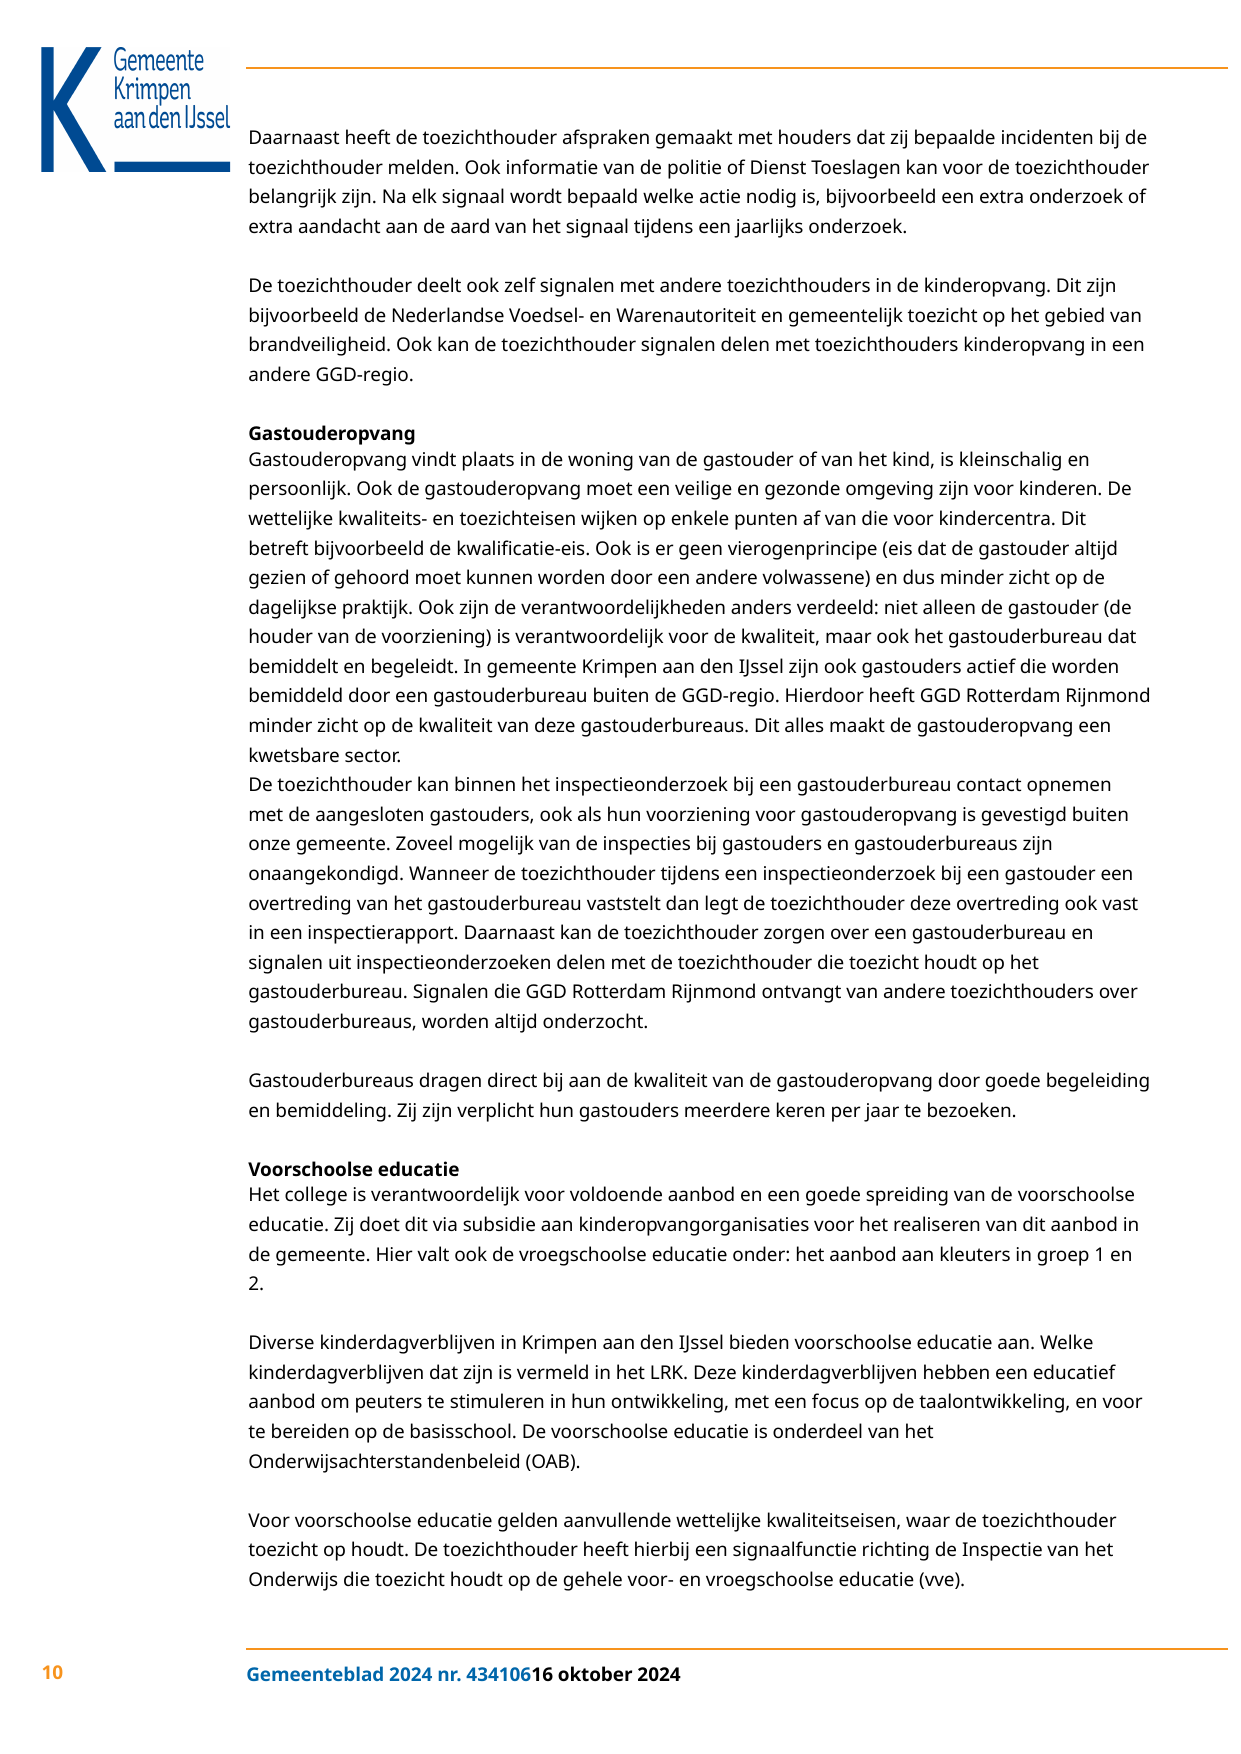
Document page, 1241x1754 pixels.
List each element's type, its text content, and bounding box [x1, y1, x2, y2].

text Diverse kinderdagverblijven in Krimpen aan den IJssel bieden voorschoolse educatie aan. Welke kinderdagverblijven dat zijn is vermeld in het LRK. Deze kinderdagverblijven hebben een educatief aanbod om peuters te stimuleren in hun ontwikkeling, met een focus op de taalontwikkeling, en voor te bereiden op de basisschool. De voorschoolse educatie is onderdeel van het Onderwijsachterstandenbeleid (OAB). [248, 1329, 1152, 1474]
text Voorschoolse educatie [248, 1156, 1152, 1182]
text Gastouderbureaus dragen direct bij aan de kwaliteit van de gastouderopvang door goede begeleiding en bemiddeling. Zij zijn verplicht hun gastouders meerdere keren per jaar te bezoeken. [248, 1067, 1152, 1122]
text Gastouderopvang [248, 420, 1152, 446]
text Daarnaast heeft de toezichthouder afspraken gemaakt met houders dat zij bepaalde incidenten bij de toezichthouder melden. Ook informatie van de politie of Dienst Toeslagen kan voor de toezichthouder belangrijk zijn. Na elk signaal wordt bepaald welke actie nodig is, bijvoorbeeld een extra onderzoek of extra aandacht aan de aard van het signaal tijdens een jaarlijks onderzoek. [248, 124, 1152, 239]
text Gastouderopvang vindt plaats in de woning van de gastouder of van het kind, is kleinschalig en persoonlijk. Ook de gastouderopvang moet een veilige en gezonde omgeving zijn voor kinderen. De wettelijke kwaliteits- en toezichteisen wijken op enkele punten af van die voor kindercentra. Dit betreft bijvoorbeeld de kwalificatie-eis. Ook is er geen vierogenprincipe (eis dat de gastouder altijd gezien of gehoord moet kunnen worden door een andere volwassene) en dus minder zicht op de dagelijkse praktijk. Ook zijn de verantwoordelijkheden anders verdeeld: niet alleen de gastouder (de houder van de voorziening) is verantwoordelijk voor de kwaliteit, maar ook het gastouderbureau dat bemiddelt en begeleidt. In gemeente Krimpen aan den IJssel zijn ook gastouders actief die worden bemiddeld door een gastouderbureau buiten de GGD-regio. Hierdoor heeft GGD Rotterdam Rijnmond minder zicht op de kwaliteit van deze gastouderbureaus. Dit alles maakt de gastouderopvang een kwetsbare sector. [248, 446, 1152, 767]
text De toezichthouder deelt ook zelf signalen met andere toezichthouders in de kinderopvang. Dit zijn bijvoorbeeld de Nederlandse Voedsel- en Warenautoriteit en gemeentelijk toezicht op het gebied van brandveiligheid. Ook kan de toezichthouder signalen delen met toezichthouders kinderopvang in een andere GGD-regio. [248, 272, 1152, 387]
text Voor voorschoolse educatie gelden aanvullende wettelijke kwaliteitseisen, waar de toezichthouder toezicht op houdt. De toezichthouder heeft hierbij een signaalfunctie richting de Inspectie van het Onderwijs die toezicht houdt op de gehele voor- en vroegschoolse educatie (vve). [248, 1507, 1152, 1592]
text De toezichthouder kan binnen het inspectieonderzoek bij een gastouderbureau contact opnemen met de aangesloten gastouders, ook als hun voorziening voor gastouderopvang is gevestigd buiten onze gemeente. Zoveel mogelijk van de inspecties bij gastouders en gastouderbureaus zijn onaangekondigd. Wanneer de toezichthouder tijdens een inspectieonderzoek bij een gastouder een overtreding van het gastouderbureau vaststelt dan legt de toezichthouder deze overtreding ook vast in een inspectierapport. Daarnaast kan de toezichthouder zorgen over een gastouderbureau en signalen uit inspectieonderzoeken delen met de toezichthouder die toezicht houdt op het gastouderbureau. Signalen die GGD Rotterdam Rijnmond ontvangt van andere toezichthouders over gastouderbureaus, worden altijd onderzocht. [248, 771, 1152, 1034]
picture [41, 47, 231, 172]
text Het college is verantwoordelijk voor voldoende aanbod en een goede spreiding van de voorschoolse educatie. Zij doet dit via subsidie aan kinderopvangorganisaties voor het realiseren van dit aanbod in de gemeente. Hier valt ook de vroegschoolse educatie onder: het aanbod aan kleuters in groep 1 en 2. [248, 1182, 1152, 1296]
